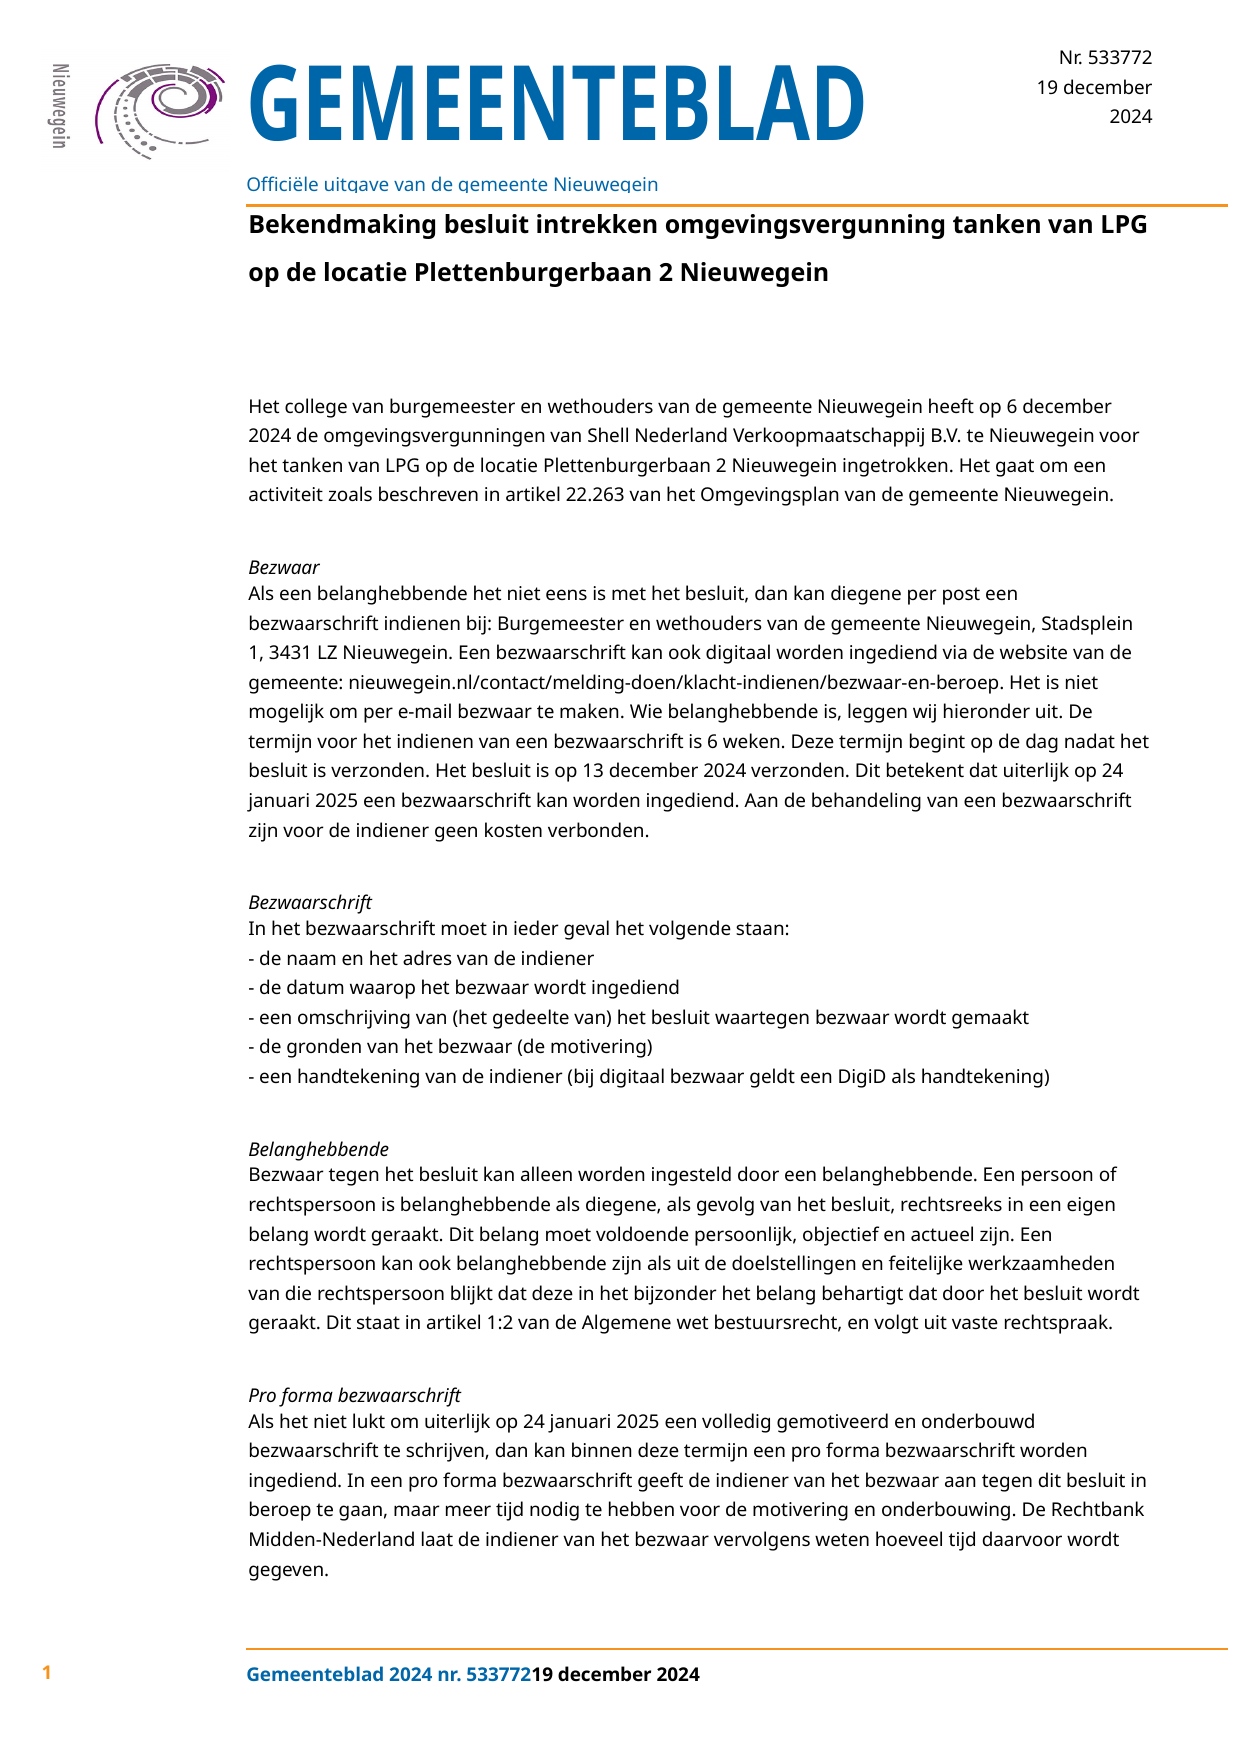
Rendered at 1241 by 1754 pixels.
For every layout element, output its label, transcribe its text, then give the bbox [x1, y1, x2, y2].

text Bezwaarschrift [248, 889, 1152, 915]
text Als een belanghebbende het niet eens is met het besluit, dan kan diegene per post een bezwaarschrift indienen bij: Burgemeester en wethouders van de gemeente Nieuwegein, Stadsplein 1, 3431 LZ Nieuwegein. Een bezwaarschrift kan ook digitaal worden ingediend via de website van de gemeente: nieuwegein.nl/contact/melding-doen/klacht-indienen/bezwaar-en-beroep. Het is niet mogelijk om per e-mail bezwaar te maken. Wie belanghebbende is, leggen wij hieronder uit. De termijn voor het indienen van een bezwaarschrift is 6 weken. Deze termijn begint op de dag nadat het besluit is verzonden. Het besluit is op 13 december 2024 verzonden. Dit betekent dat uiterlijk op 24 januari 2025 een bezwaarschrift kan worden ingediend. Aan de behandeling van een bezwaarschrift zijn voor de indiener geen kosten verbonden. [248, 580, 1152, 842]
text - de gronden van het bezwaar (de motivering) [248, 1033, 1152, 1059]
picture [41, 47, 231, 172]
text In het bezwaarschrift moet in ieder geval het volgende staan: [248, 915, 1152, 941]
text Bezwaar tegen het besluit kan alleen worden ingesteld door een belanghebbende. Een persoon of rechtspersoon is belanghebbende als diegene, als gevolg van het besluit, rechtsreeks in een eigen belang wordt geraakt. Dit belang moet voldoende persoonlijk, objectief en actueel zijn. Een rechtspersoon kan ook belanghebbende zijn als uit de doelstellingen en feitelijke werkzaamheden van die rechtspersoon blijkt dat deze in het bijzonder het belang behartigt dat door het besluit wordt geraakt. Dit staat in artikel 1:2 van de Algemene wet bestuursrecht, en volgt uit vaste rechtspraak. [248, 1162, 1152, 1335]
text - de datum waarop het bezwaar wordt ingediend [248, 974, 1152, 1000]
text - een handtekening van de indiener (bij digitaal bezwaar geldt een DigiD als handtekening) [248, 1063, 1152, 1089]
text Als het niet lukt om uiterlijk op 24 januari 2025 een volledig gemotiveerd en onderbouwd bezwaarschrift te schrijven, dan kan binnen deze termijn een pro forma bezwaarschrift worden ingediend. In een pro forma bezwaarschrift geeft de indiener van het bezwaar aan tegen dit besluit in beroep te gaan, maar meer tijd nodig te hebben voor de motivering en onderbouwing. De Rechtbank Midden-Nederland laat de indiener van het bezwaar vervolgens weten hoeveel tijd daarvoor wordt gegeven. [248, 1408, 1152, 1582]
text Het college van burgemeester en wethouders van de gemeente Nieuwegein heeft op 6 december 2024 de omgevingsvergunningen van Shell Nederland Verkoopmaatschappij B.V. te Nieuwegein voor het tanken van LPG op de locatie Plettenburgerbaan 2 Nieuwegein ingetrokken. Het gaat om een activiteit zoals beschreven in artikel 22.263 van het Omgevingsplan van de gemeente Nieuwegein. [248, 393, 1152, 507]
text - een omschrijving van (het gedeelte van) het besluit waartegen bezwaar wordt gemaakt [248, 1004, 1152, 1030]
text Belanghebbende [248, 1136, 1152, 1162]
text Bezwaar [248, 554, 1152, 580]
text Bekendmaking besluit intrekken omgevingsvergunning tanken van LPG op de locatie Plettenburgerbaan 2 Nieuwegein [248, 207, 1152, 288]
text - de naam en het adres van de indiener [248, 945, 1152, 971]
text Pro forma bezwaarschrift [248, 1382, 1152, 1408]
